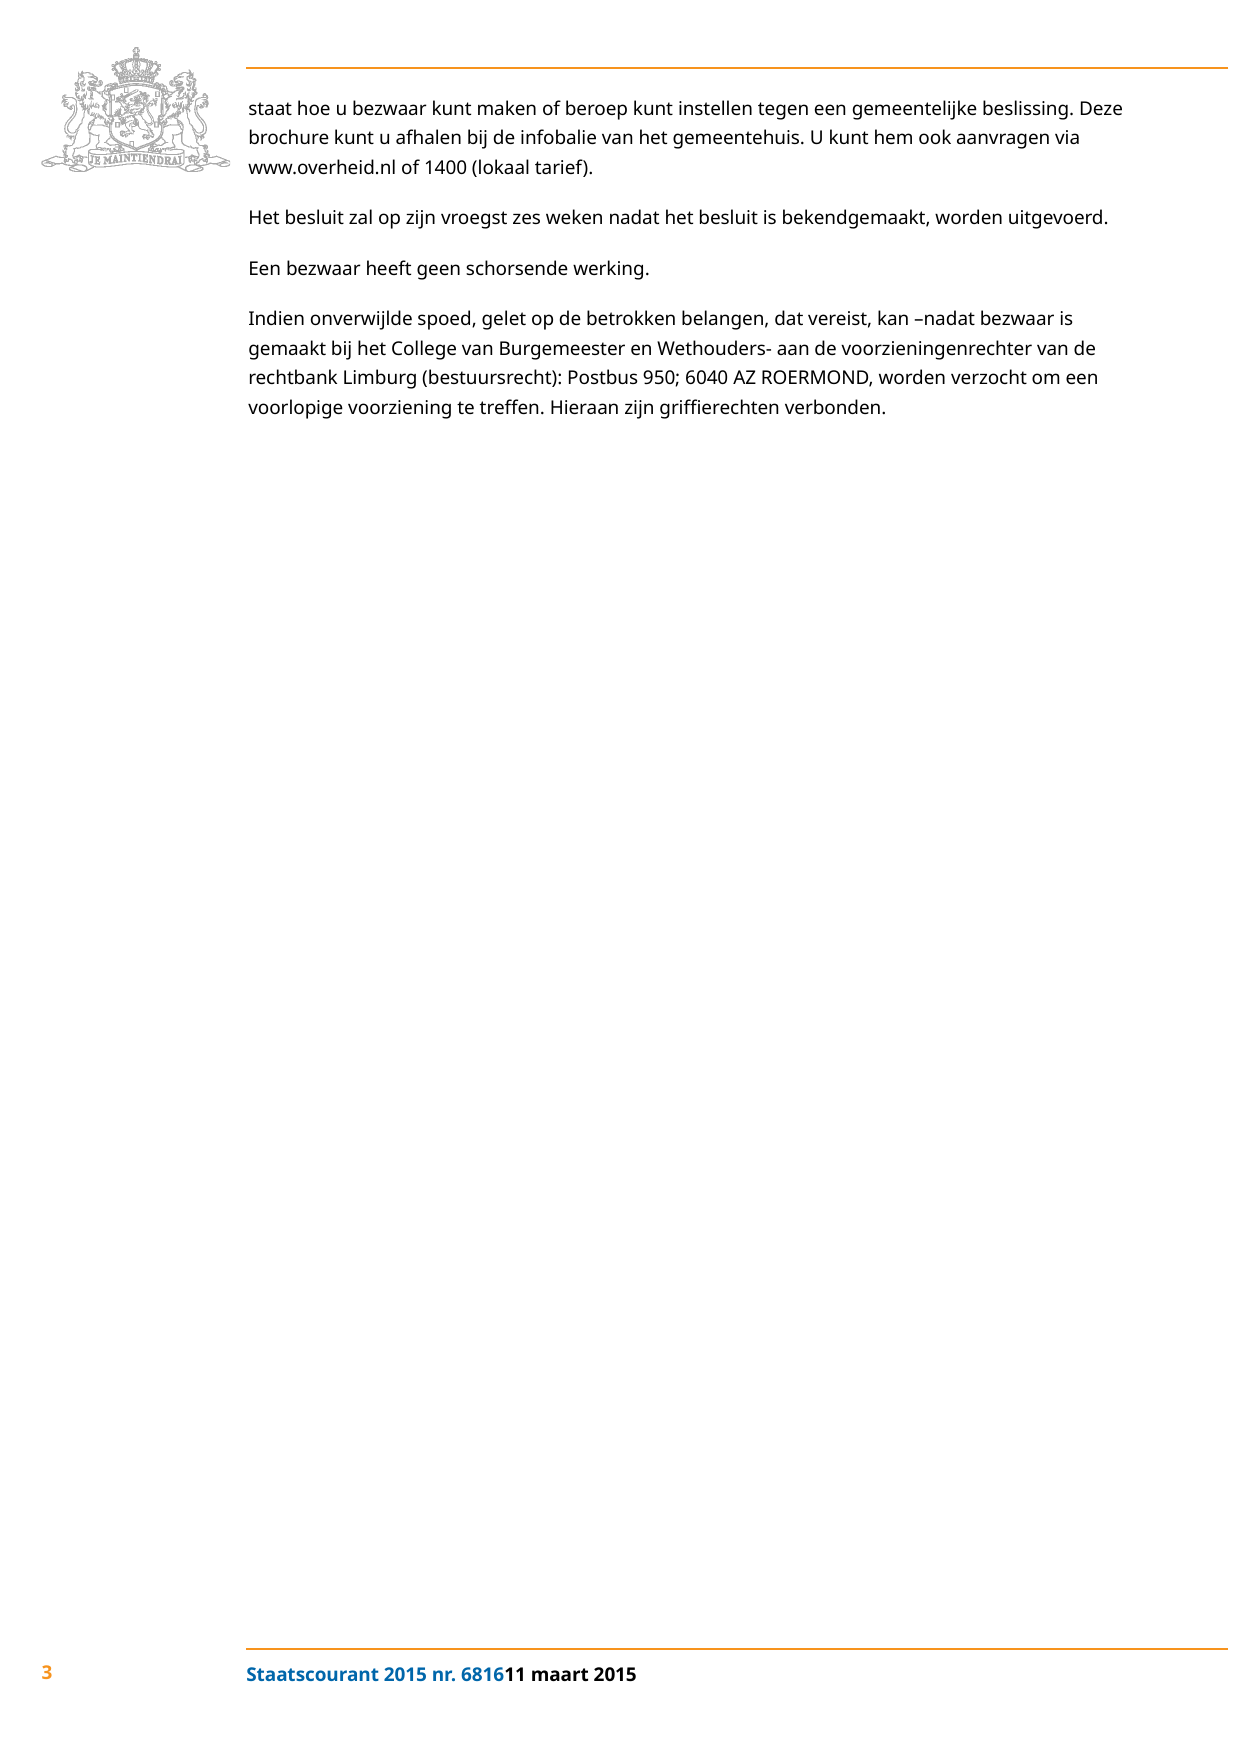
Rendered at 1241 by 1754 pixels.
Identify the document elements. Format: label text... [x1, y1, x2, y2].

text Een bezwaar heeft geen schorsende werking. [248, 255, 1152, 281]
text Het besluit zal op zijn vroegst zes weken nadat het besluit is bekendgemaakt, worden uitgevoerd. [248, 204, 1152, 230]
picture [41, 47, 231, 172]
text staat hoe u bezwaar kunt maken of beroep kunt instellen tegen een gemeentelijke beslissing. Deze brochure kunt u afhalen bij de infobalie van het gemeentehuis. U kunt hem ook aanvragen via www.overheid.nl of 1400 (lokaal tarief). [248, 95, 1152, 180]
text Indien onverwijlde spoed, gelet op de betrokken belangen, dat vereist, kan –nadat bezwaar is gemaakt bij het College van Burgemeester en Wethouders- aan de voorzieningenrechter van de rechtbank Limburg (bestuursrecht): Postbus 950; 6040 AZ ROERMOND, worden verzocht om een voorlopige voorziening te treffen. Hieraan zijn griffierechten verbonden. [248, 305, 1152, 420]
